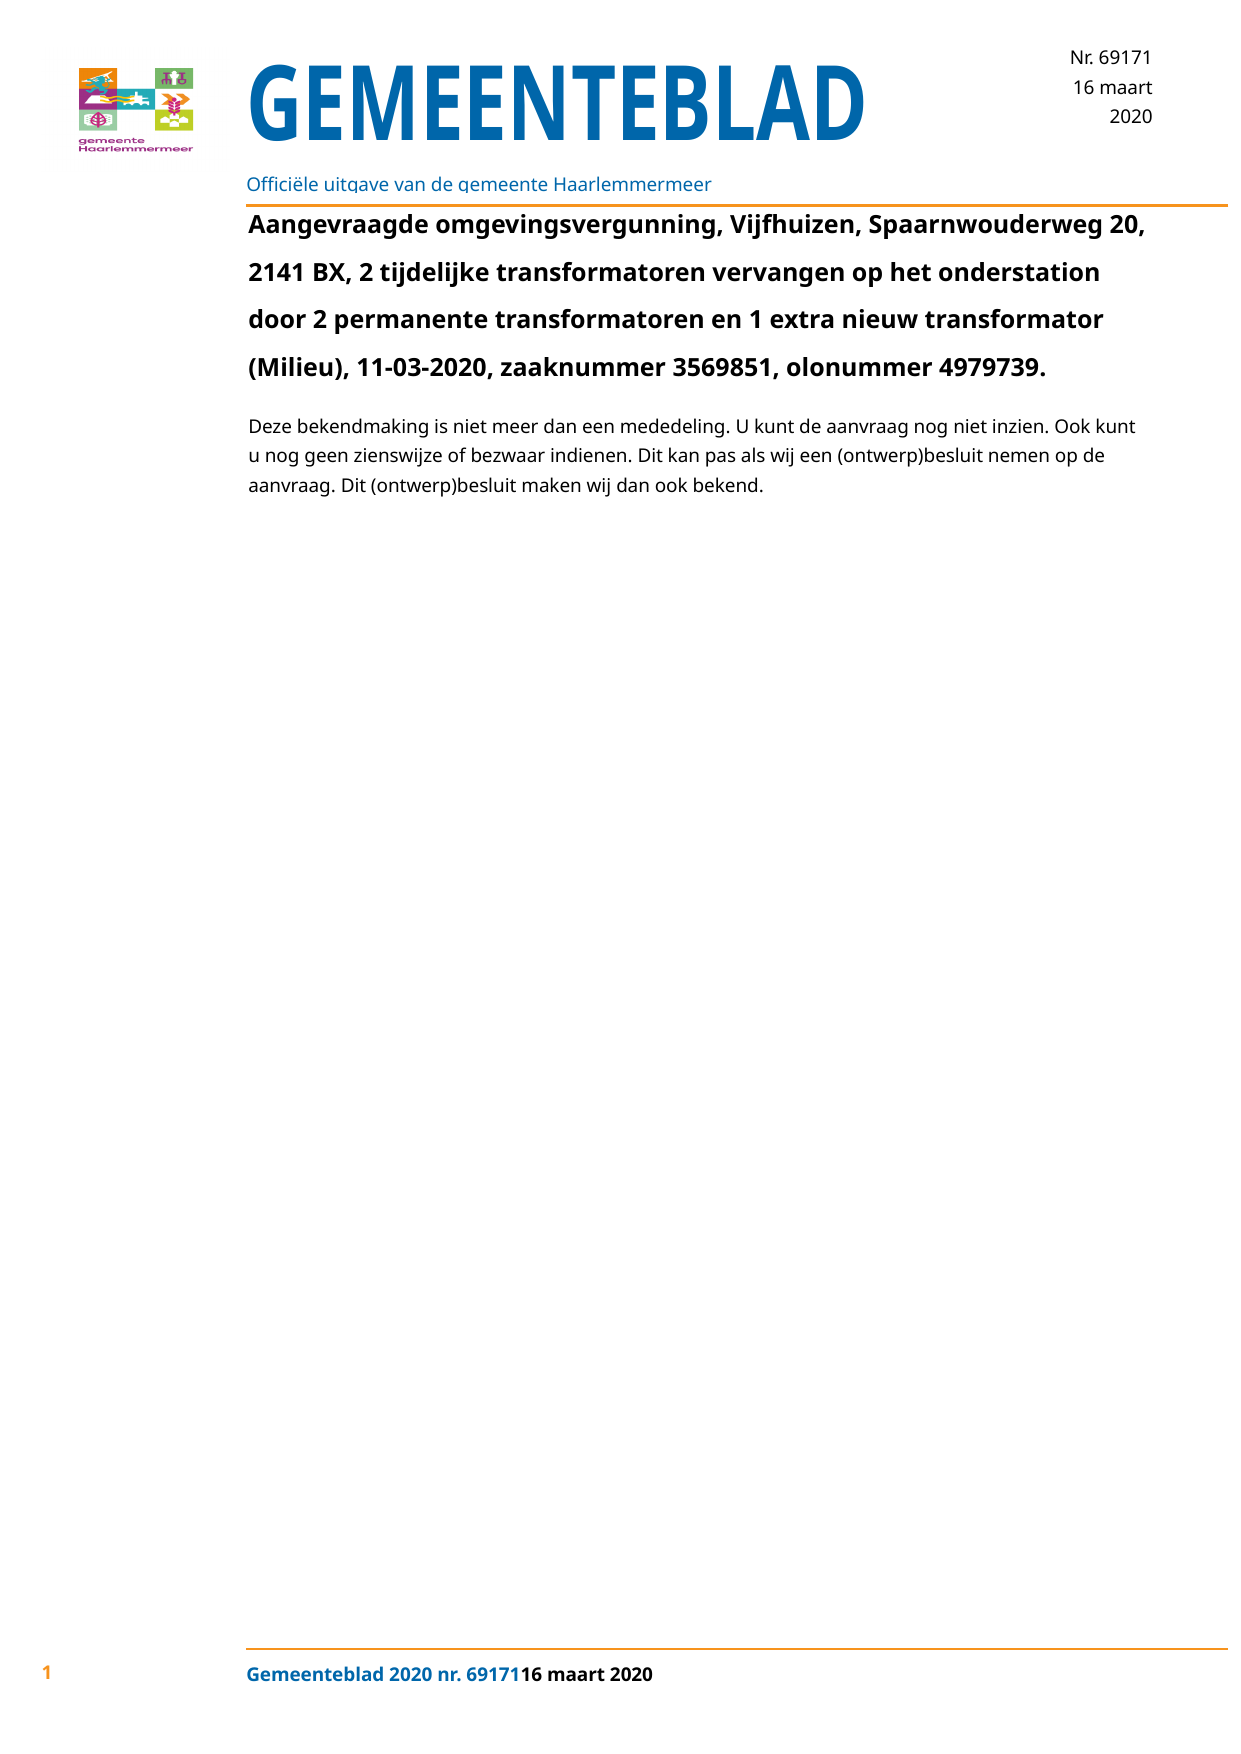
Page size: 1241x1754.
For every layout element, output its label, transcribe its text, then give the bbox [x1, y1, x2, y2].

text Deze bekendmaking is niet meer dan een mededeling. U kunt de aanvraag nog niet inzien. Ook kunt u nog geen zienswijze of bezwaar indienen. Dit kan pas als wij een (ontwerp)besluit nemen op de aanvraag. Dit (ontwerp)besluit maken wij dan ook bekend. [248, 413, 1152, 498]
picture [41, 47, 231, 172]
text Aangevraagde omgevingsvergunning, Vijfhuizen, Spaarnwouderweg 20, 2141 BX, 2 tijdelijke transformatoren vervangen op het onderstation door 2 permanente transformatoren en 1 extra nieuw transformator (Milieu), 11-03-2020, zaaknummer 3569851, olonummer 4979739. [248, 207, 1152, 384]
